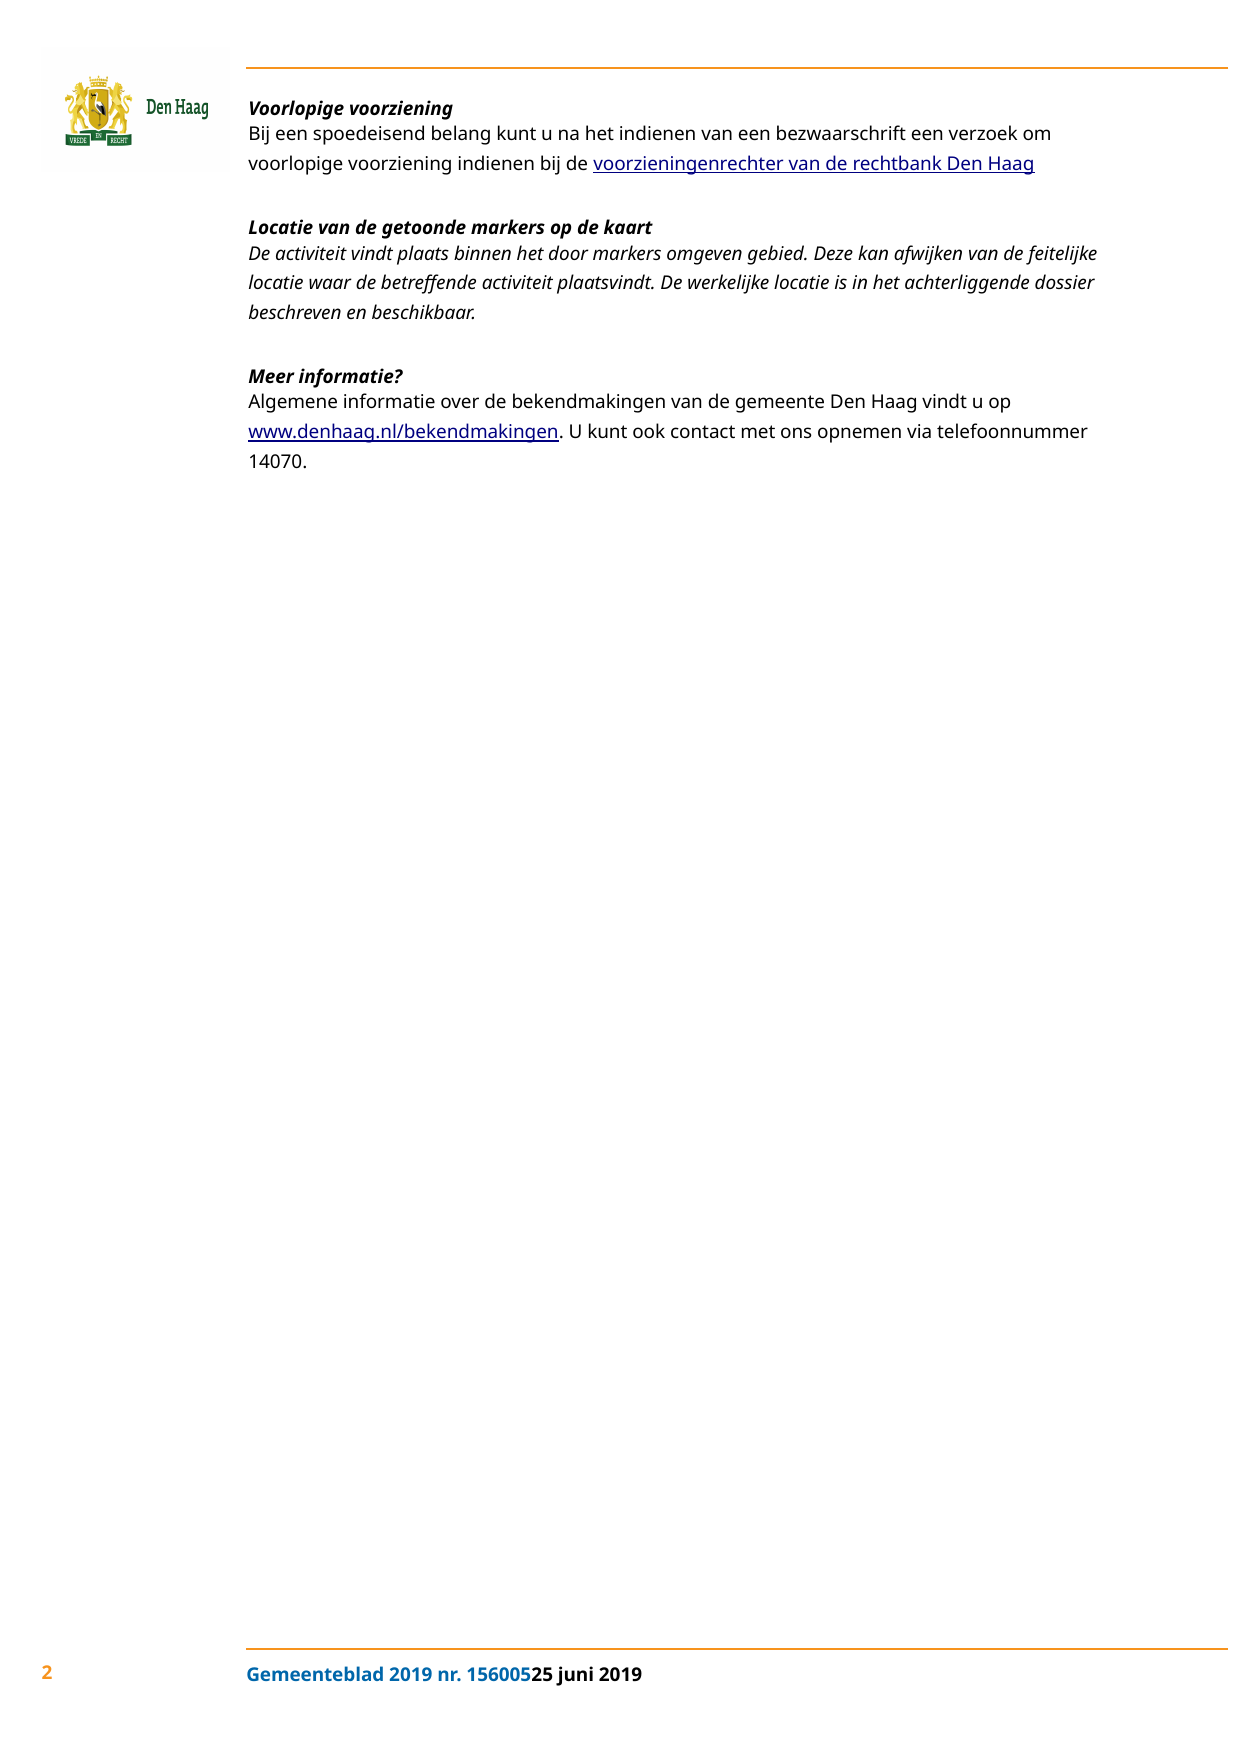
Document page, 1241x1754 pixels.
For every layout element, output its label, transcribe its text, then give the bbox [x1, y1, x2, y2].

text Algemene informatie over de bekendmakingen van de gemeente Den Haag vindt u op www.denhaag.nl/bekendmakingen. U kunt ook contact met ons opnemen via telefoonnummer 14070. [248, 389, 1152, 473]
picture [41, 47, 231, 172]
text Meer informatie? [248, 363, 1152, 389]
text Voorlopige voorziening [248, 95, 1152, 121]
text Bij een spoedeisend belang kunt u na het indienen van een bezwaarschrift een verzoek om voorlopige voorziening indienen bij de voorzieningenrechter van de rechtbank Den Haag [248, 121, 1152, 176]
text De activiteit vindt plaats binnen het door markers omgeven gebied. Deze kan afwijken van de feitelijke locatie waar de betreffende activiteit plaatsvindt. De werkelijke locatie is in het achterliggende dossier beschreven en beschikbaar. [248, 240, 1152, 325]
text Locatie van de getoonde markers op de kaart [248, 214, 1152, 240]
